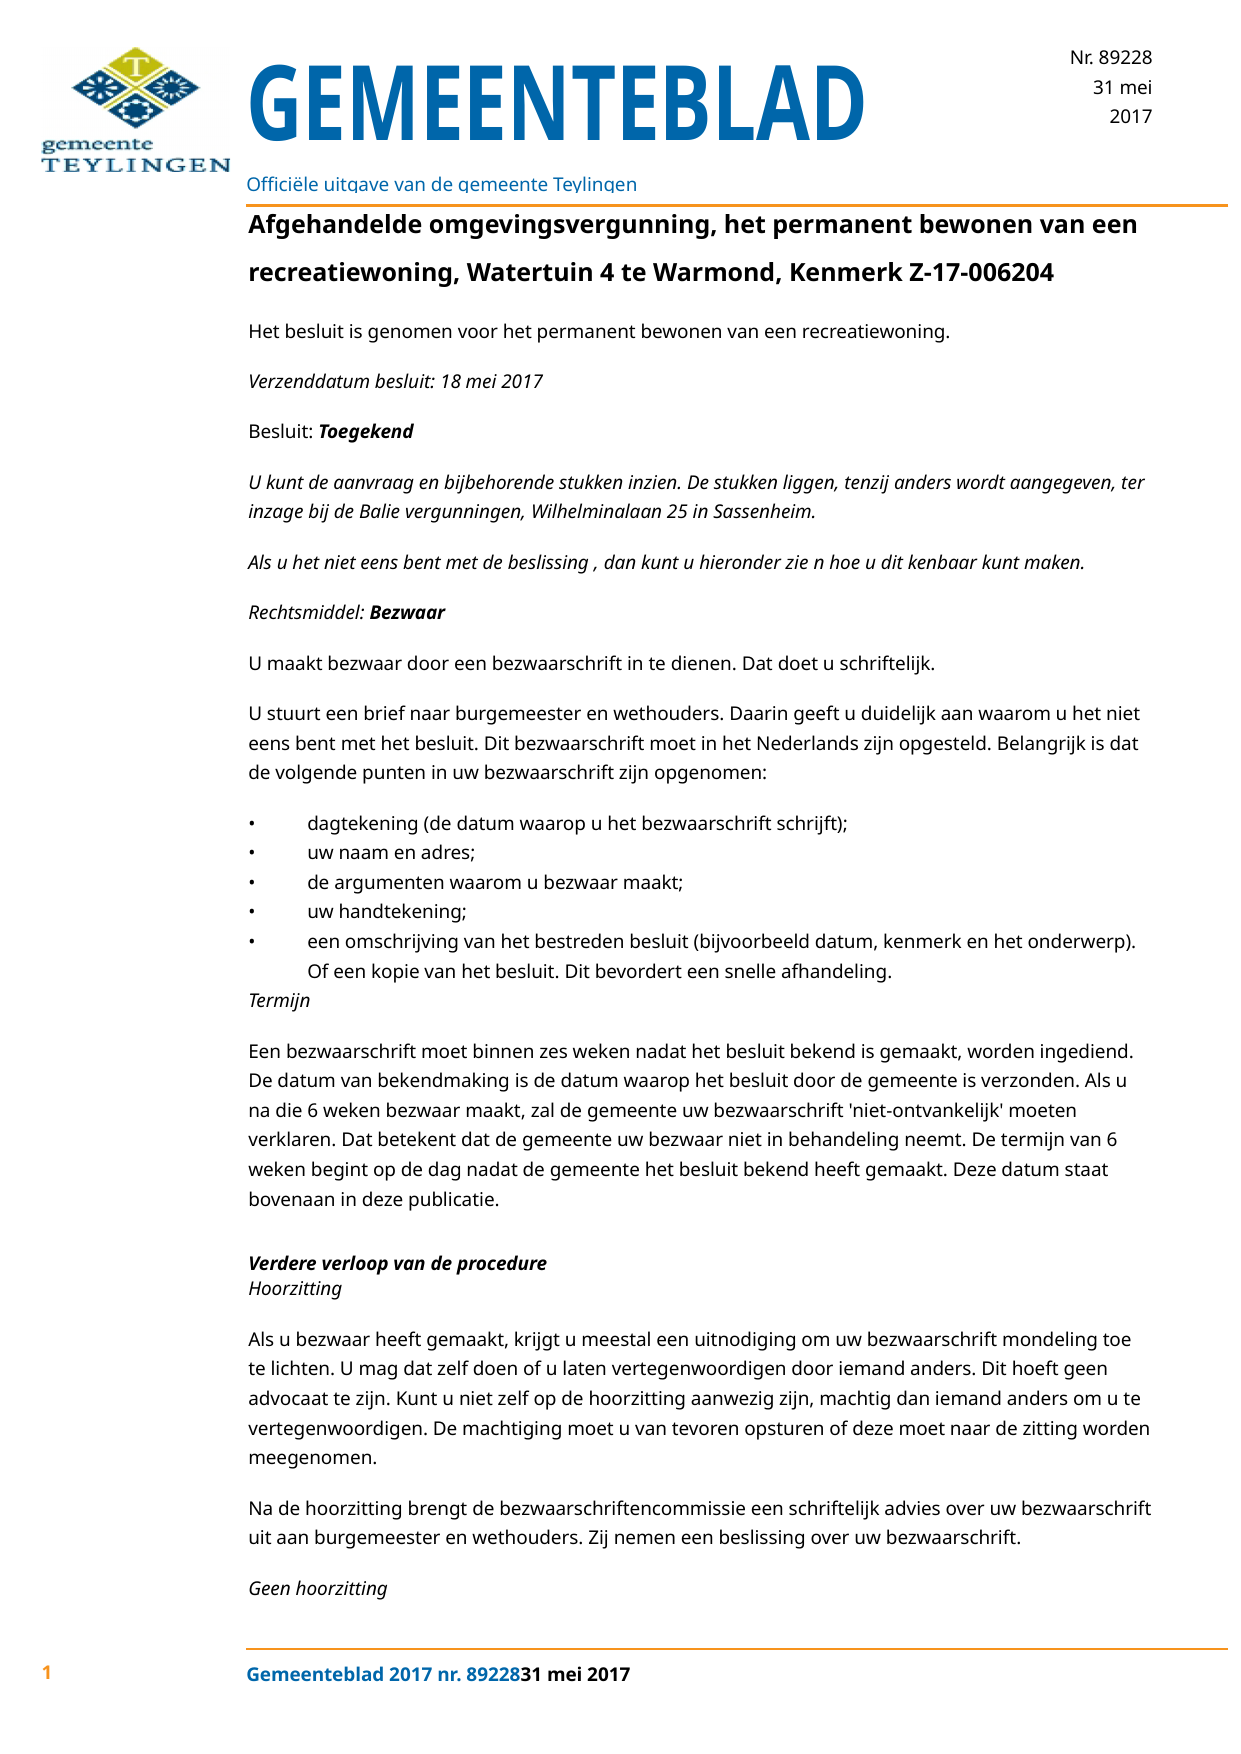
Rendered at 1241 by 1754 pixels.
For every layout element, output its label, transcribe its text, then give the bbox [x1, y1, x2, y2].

list de argumenten waarom u bezwaar maakt; [248, 869, 1152, 895]
text Termijn [248, 987, 1152, 1013]
text U maakt bezwaar door een bezwaarschrift in te dienen. Dat doet u schriftelijk. [248, 650, 1152, 676]
text Het besluit is genomen voor het permanent bewonen van een recreatiewoning. [248, 318, 1152, 344]
text U stuurt een brief naar burgemeester en wethouders. Daarin geeft u duidelijk aan waarom u het niet eens bent met het besluit. Dit bezwaarschrift moet in het Nederlands zijn opgesteld. Belangrijk is dat de volgende punten in uw bezwaarschrift zijn opgenomen: [248, 700, 1152, 785]
text Afgehandelde omgevingsvergunning, het permanent bewonen van een recreatiewoning, Watertuin 4 te Warmond, Kenmerk Z-17-006204 [248, 207, 1152, 288]
text Een bezwaarschrift moet binnen zes weken nadat het besluit bekend is gemaakt, worden ingediend. De datum van bekendmaking is de datum waarop het besluit door de gemeente is verzonden. Als u na die 6 weken bezwaar maakt, zal de gemeente uw bezwaarschrift 'niet-ontvankelijk' moeten verklaren. Dat betekent dat de gemeente uw bezwaar niet in behandeling neemt. De termijn van 6 weken begint op de dag nadat de gemeente het besluit bekend heeft gemaakt. Deze datum staat bovenaan in deze publicatie. [248, 1038, 1152, 1212]
list uw naam en adres; [248, 839, 1152, 865]
text Verzenddatum besluit: 18 mei 2017 [248, 368, 1152, 394]
list een omschrijving van het bestreden besluit (bijvoorbeeld datum, kenmerk en het onderwerp). Of een kopie van het besluit. Dit bevordert een snelle afhandeling. [248, 928, 1152, 984]
text U kunt de aanvraag en bijbehorende stukken inzien. De stukken liggen, tenzij anders wordt aangegeven, ter inzage bij de Balie vergunningen, Wilhelminalaan 25 in Sassenheim. [248, 469, 1152, 524]
text Rechtsmiddel: Bezwaar [248, 599, 1152, 625]
text Als u bezwaar heeft gemaakt, krijgt u meestal een uitnodiging om uw bezwaarschrift mondeling toe te lichten. U mag dat zelf doen of u laten vertegenwoordigen door iemand anders. Dit hoeft geen advocaat te zijn. Kunt u niet zelf op de hoorzitting aanwezig zijn, machtig dan iemand anders om u te vertegenwoordigen. De machtiging moet u van tevoren opsturen of deze moet naar de zitting worden meegenomen. [248, 1326, 1152, 1470]
text Geen hoorzitting [248, 1575, 1152, 1600]
text Verdere verloop van de procedure [248, 1250, 1152, 1276]
text Als u het niet eens bent met de beslissing , dan kunt u hieronder zie n hoe u dit kenbaar kunt maken. [248, 549, 1152, 575]
text Besluit: Toegekend [248, 419, 1152, 444]
text Hoorzitting [248, 1276, 1152, 1301]
list dagtekening (de datum waarop u het bezwaarschrift schrijft); [248, 810, 1152, 836]
text Na de hoorzitting brengt de bezwaarschriftencommissie een schriftelijk advies over uw bezwaarschrift uit aan burgemeester en wethouders. Zij nemen een beslissing over uw bezwaarschrift. [248, 1495, 1152, 1550]
list uw handtekening; [248, 899, 1152, 924]
picture [41, 47, 231, 172]
